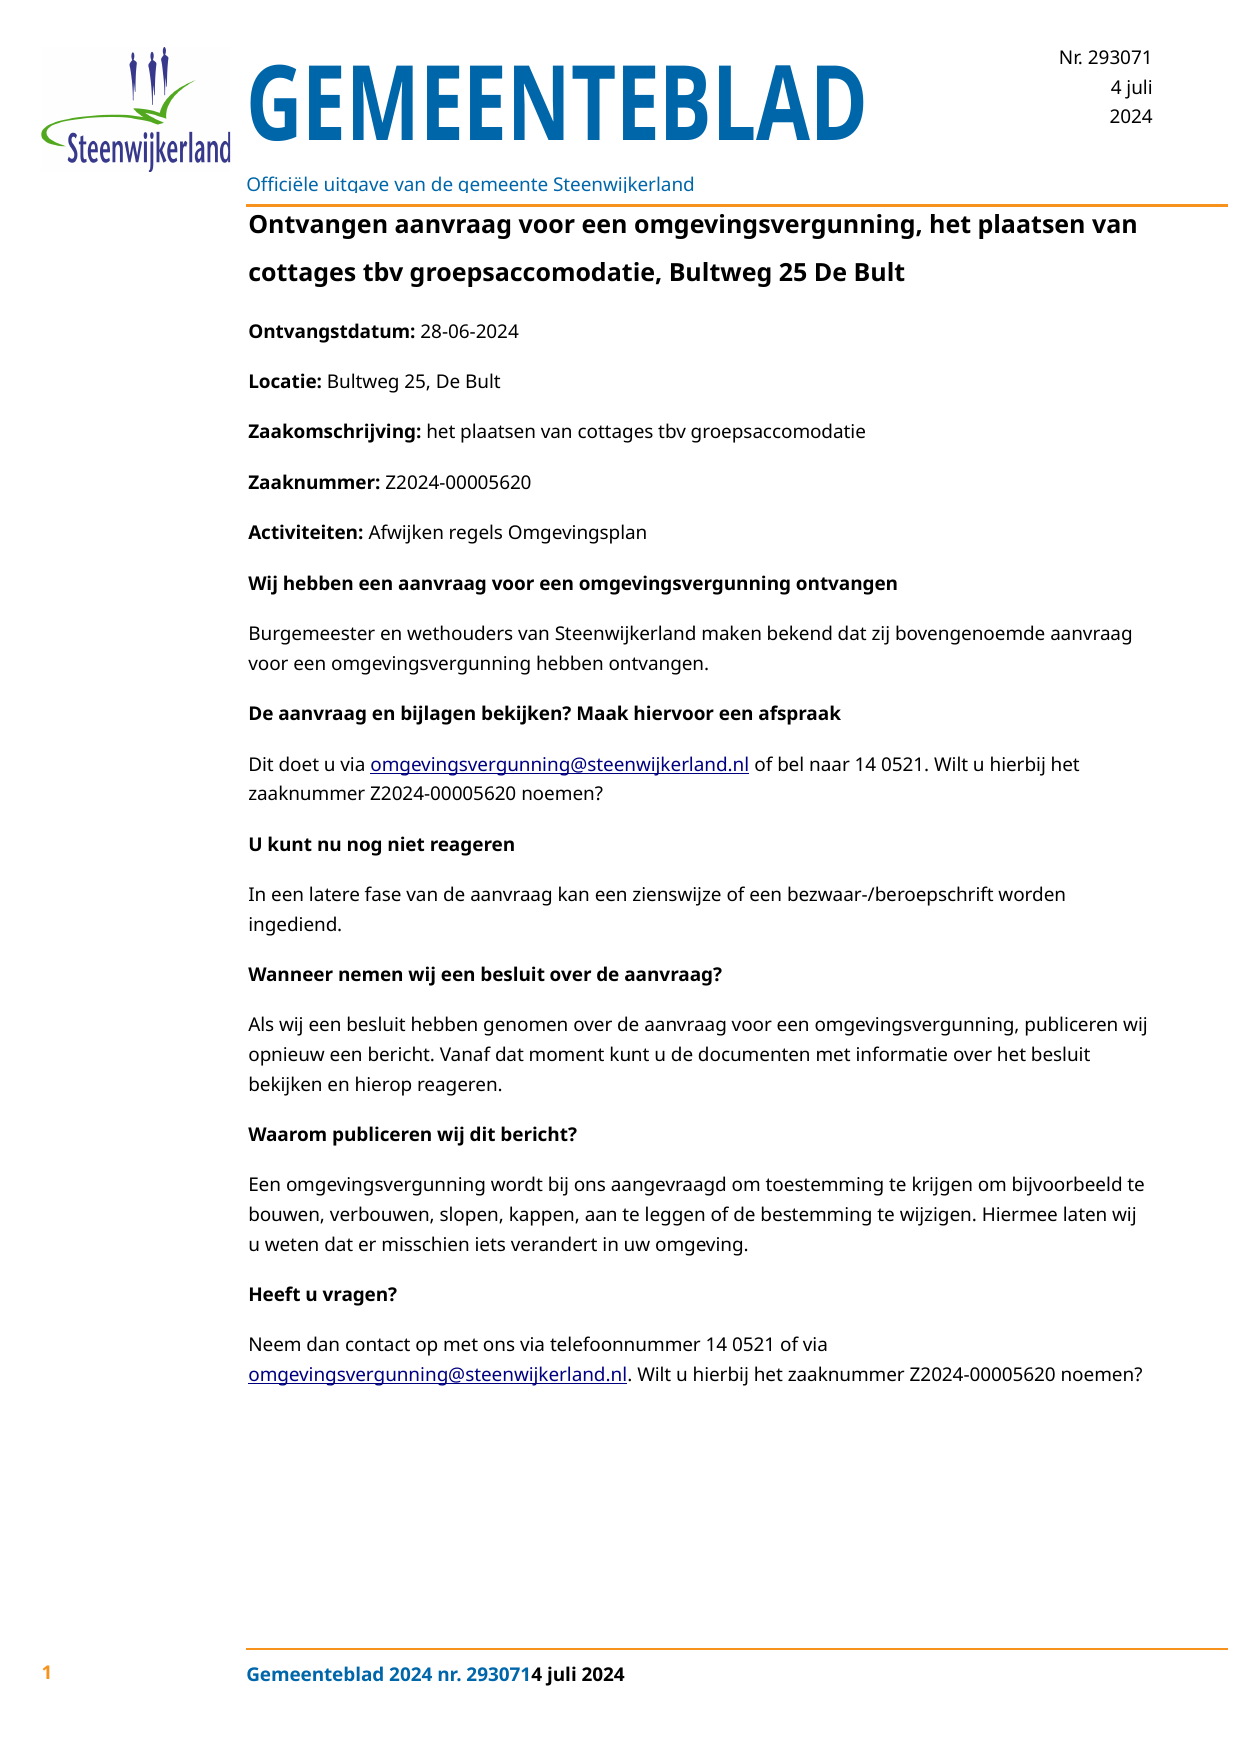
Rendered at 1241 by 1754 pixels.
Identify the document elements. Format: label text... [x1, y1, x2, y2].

text Een omgevingsvergunning wordt bij ons aangevraagd om toestemming te krijgen om bijvoorbeeld te bouwen, verbouwen, slopen, kappen, aan te leggen of de bestemming te wijzigen. Hiermee laten wij u weten dat er misschien iets verandert in uw omgeving. [248, 1172, 1152, 1257]
text Dit doet u via omgevingsvergunning@steenwijkerland.nl of bel naar 14 0521. Wilt u hierbij het zaaknummer Z2024-00005620 noemen? [248, 751, 1152, 806]
text In een latere fase van de aanvraag kan een zienswijze of een bezwaar-/beroepschrift worden ingediend. [248, 881, 1152, 937]
text Burgemeester en wethouders van Steenwijkerland maken bekend dat zij bovengenoemde aanvraag voor een omgevingsvergunning hebben ontvangen. [248, 620, 1152, 676]
text Wij hebben een aanvraag voor een omgevingsvergunning ontvangen [248, 570, 1152, 596]
text Neem dan contact op met ons via telefoonnummer 14 0521 of via omgevingsvergunning@steenwijkerland.nl. Wilt u hierbij het zaaknummer Z2024-00005620 noemen? [248, 1332, 1152, 1387]
text Wanneer nemen wij een besluit over de aanvraag? [248, 961, 1152, 987]
text Waarom publiceren wij dit bericht? [248, 1121, 1152, 1147]
text De aanvraag en bijlagen bekijken? Maak hiervoor een afspraak [248, 700, 1152, 726]
text U kunt nu nog niet reageren [248, 831, 1152, 857]
text Als wij een besluit hebben genomen over de aanvraag voor een omgevingsvergunning, publiceren wij opnieuw een bericht. Vanaf dat moment kunt u de documenten met informatie over het besluit bekijken en hierop reageren. [248, 1012, 1152, 1097]
text Activiteiten: Afwijken regels Omgevingsplan [248, 519, 1152, 545]
picture [41, 47, 231, 172]
text Ontvangstdatum: 28-06-2024 [248, 318, 1152, 344]
text Heeft u vragen? [248, 1281, 1152, 1307]
text Zaaknummer: Z2024-00005620 [248, 469, 1152, 495]
text Zaakomschrijving: het plaatsen van cottages tbv groepsaccomodatie [248, 419, 1152, 444]
text Ontvangen aanvraag voor een omgevingsvergunning, het plaatsen van cottages tbv groepsaccomodatie, Bultweg 25 De Bult [248, 207, 1152, 288]
text Locatie: Bultweg 25, De Bult [248, 368, 1152, 394]
